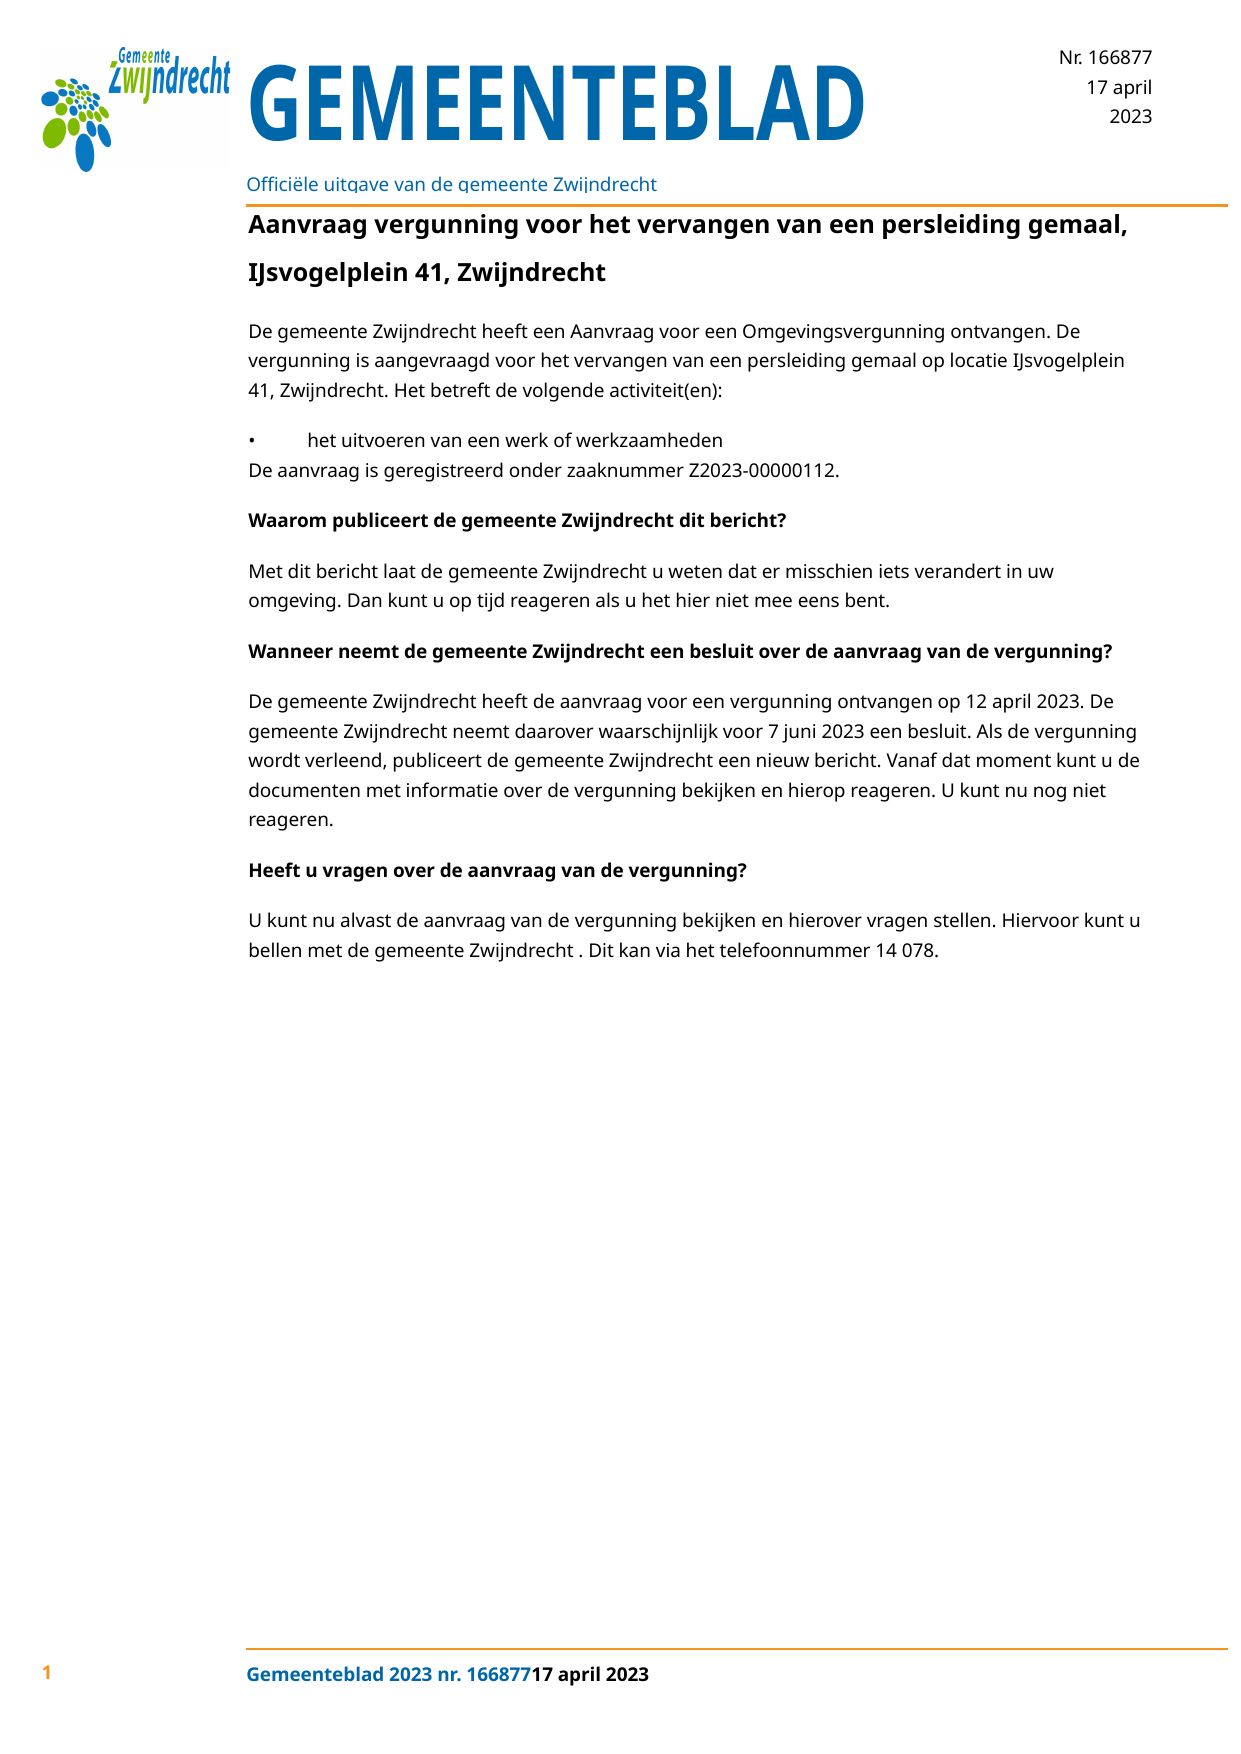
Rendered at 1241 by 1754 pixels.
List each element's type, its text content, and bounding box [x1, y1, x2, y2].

picture [41, 47, 231, 172]
text De aanvraag is geregistreerd onder zaaknummer Z2023-00000112. [248, 457, 1152, 483]
text De gemeente Zwijndrecht heeft een Aanvraag voor een Omgevingsvergunning ontvangen. De vergunning is aangevraagd voor het vervangen van een persleiding gemaal op locatie IJsvogelplein 41, Zwijndrecht. Het betreft de volgende activiteit(en): [248, 318, 1152, 403]
text Wanneer neemt de gemeente Zwijndrecht een besluit over de aanvraag van de vergunning? [248, 638, 1152, 664]
text Aanvraag vergunning voor het vervangen van een persleiding gemaal, IJsvogelplein 41, Zwijndrecht [248, 207, 1152, 288]
text De gemeente Zwijndrecht heeft de aanvraag voor een vergunning ontvangen op 12 april 2023. De gemeente Zwijndrecht neemt daarover waarschijnlijk voor 7 juni 2023 een besluit. Als de vergunning wordt verleend, publiceert de gemeente Zwijndrecht een nieuw bericht. Vanaf dat moment kunt u de documenten met informatie over de vergunning bekijken en hierop reageren. U kunt nu nog niet reageren. [248, 688, 1152, 832]
text Waarom publiceert de gemeente Zwijndrecht dit bericht? [248, 507, 1152, 533]
text Met dit bericht laat de gemeente Zwijndrecht u weten dat er misschien iets verandert in uw omgeving. Dan kunt u op tijd reageren als u het hier niet mee eens bent. [248, 558, 1152, 613]
text U kunt nu alvast de aanvraag van de vergunning bekijken en hierover vragen stellen. Hiervoor kunt u bellen met de gemeente Zwijndrecht . Dit kan via het telefoonnummer 14 078. [248, 907, 1152, 963]
list het uitvoeren van een werk of werkzaamheden [248, 427, 1152, 453]
text Heeft u vragen over de aanvraag van de vergunning? [248, 857, 1152, 883]
